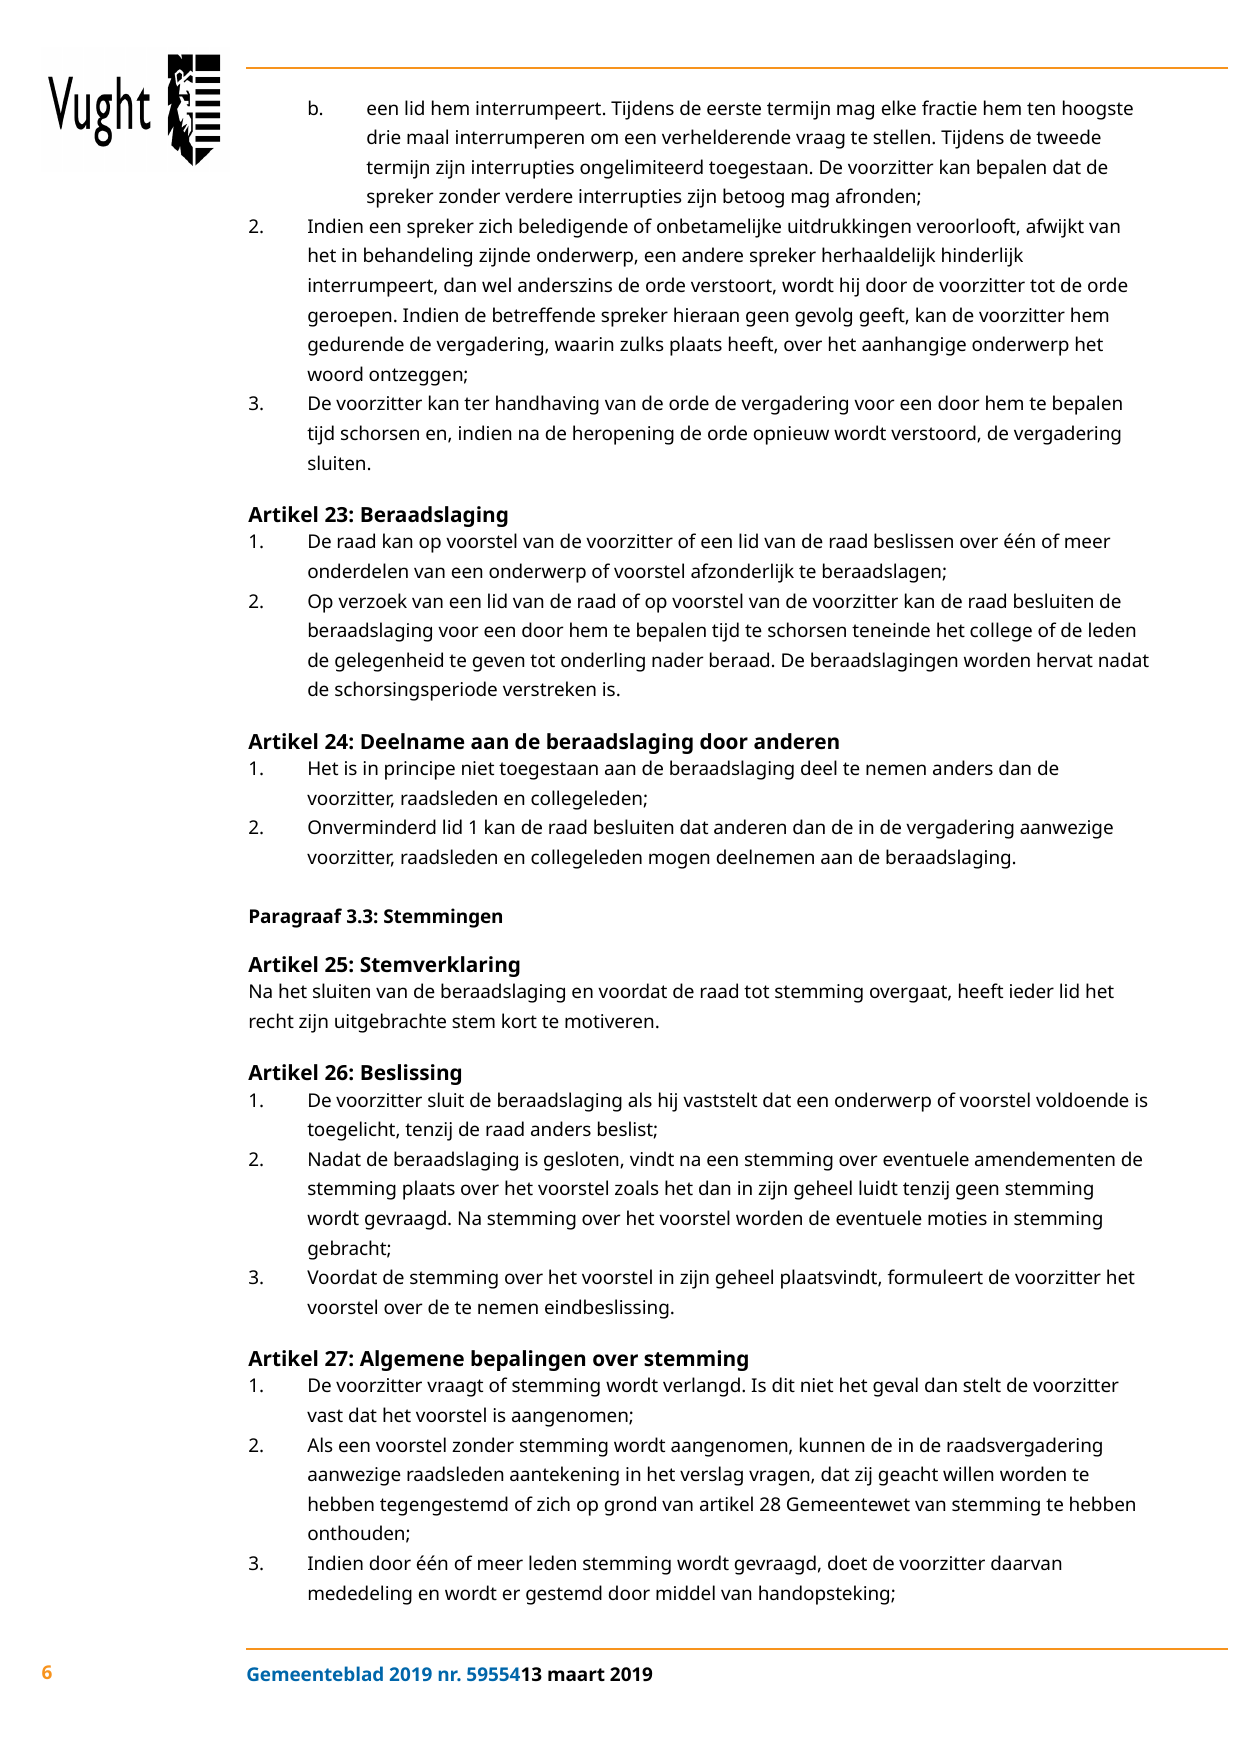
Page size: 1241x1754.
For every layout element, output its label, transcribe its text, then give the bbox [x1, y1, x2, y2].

text Paragraaf 3.3: Stemmingen [248, 903, 1152, 929]
list Het is in principe niet toegestaan aan de beraadslaging deel te nemen anders dan de voorzitter, raadsleden en collegeleden; [248, 755, 1152, 811]
text Artikel 25: Stemverklaring [248, 950, 1152, 978]
list De raad kan op voorstel van de voorzitter of een lid van de raad beslissen over één of meer onderdelen van een onderwerp of voorstel afzonderlijk te beraadslagen; [248, 529, 1152, 584]
list Nadat de beraadslaging is gesloten, vindt na een stemming over eventuele amendementen de stemming plaats over het voorstel zoals het dan in zijn geheel luidt tenzij geen stemming wordt gevraagd. Na stemming over het voorstel worden de eventuele moties in stemming gebracht; [248, 1146, 1152, 1260]
list De voorzitter vraagt of stemming wordt verlangd. Is dit niet het geval dan stelt de voorzitter vast dat het voorstel is aangenomen; [248, 1373, 1152, 1428]
list Op verzoek van een lid van de raad of op voorstel van de voorzitter kan de raad besluiten de beraadslaging voor een door hem te bepalen tijd te schorsen teneinde het college of de leden de gelegenheid te geven tot onderling nader beraad. De beraadslagingen worden hervat nadat de schorsingsperiode verstreken is. [248, 588, 1152, 702]
list Onverminderd lid 1 kan de raad besluiten dat anderen dan de in de vergadering aanwezige voorzitter, raadsleden en collegeleden mogen deelnemen aan de beraadslaging. [248, 814, 1152, 870]
list De voorzitter kan ter handhaving van de orde de vergadering voor een door hem te bepalen tijd schorsen en, indien na de heropening de orde opnieuw wordt verstoord, de vergadering sluiten. [248, 391, 1152, 476]
text Artikel 24: Deelname aan de beraadslaging door anderen [248, 727, 1152, 755]
list een lid hem interrumpeert. Tijdens de eerste termijn mag elke fractie hem ten hoogste drie maal interrumperen om een verhelderende vraag te stellen. Tijdens de tweede termijn zijn interrupties ongelimiteerd toegestaan. De voorzitter kan bepalen dat de spreker zonder verdere interrupties zijn betoog mag afronden; [307, 95, 1152, 209]
list Voordat de stemming over het voorstel in zijn geheel plaatsvindt, formuleert de voorzitter het voorstel over de te nemen eindbeslissing. [248, 1264, 1152, 1319]
list De voorzitter sluit de beraadslaging als hij vaststelt dat een onderwerp of voorstel voldoende is toegelicht, tenzij de raad anders beslist; [248, 1087, 1152, 1142]
list Indien door één of meer leden stemming wordt gevraagd, doet de voorzitter daarvan mededeling en wordt er gestemd door middel van handopsteking; [248, 1550, 1152, 1606]
list Als een voorstel zonder stemming wordt aangenomen, kunnen de in de raadsvergadering aanwezige raadsleden aantekening in het verslag vragen, dat zij geacht willen worden te hebben tegengestemd of zich op grond van artikel 28 Gemeentewet van stemming te hebben onthouden; [248, 1432, 1152, 1546]
picture [41, 47, 231, 172]
text Artikel 26: Beslissing [248, 1058, 1152, 1087]
text Artikel 23: Beraadslaging [248, 500, 1152, 529]
text Artikel 27: Algemene bepalingen over stemming [248, 1344, 1152, 1373]
text Na het sluiten van de beraadslaging en voordat de raad tot stemming overgaat, heeft ieder lid het recht zijn uitgebrachte stem kort te motiveren. [248, 978, 1152, 1034]
list Indien een spreker zich beledigende of onbetamelijke uitdrukkingen veroorlooft, afwijkt van het in behandeling zijnde onderwerp, een andere spreker herhaaldelijk hinderlijk interrumpeert, dan wel anderszins de orde verstoort, wordt hij door de voorzitter tot de orde geroepen. Indien de betreffende spreker hieraan geen gevolg geeft, kan de voorzitter hem gedurende de vergadering, waarin zulks plaats heeft, over het aanhangige onderwerp het woord ontzeggen; [248, 213, 1152, 387]
